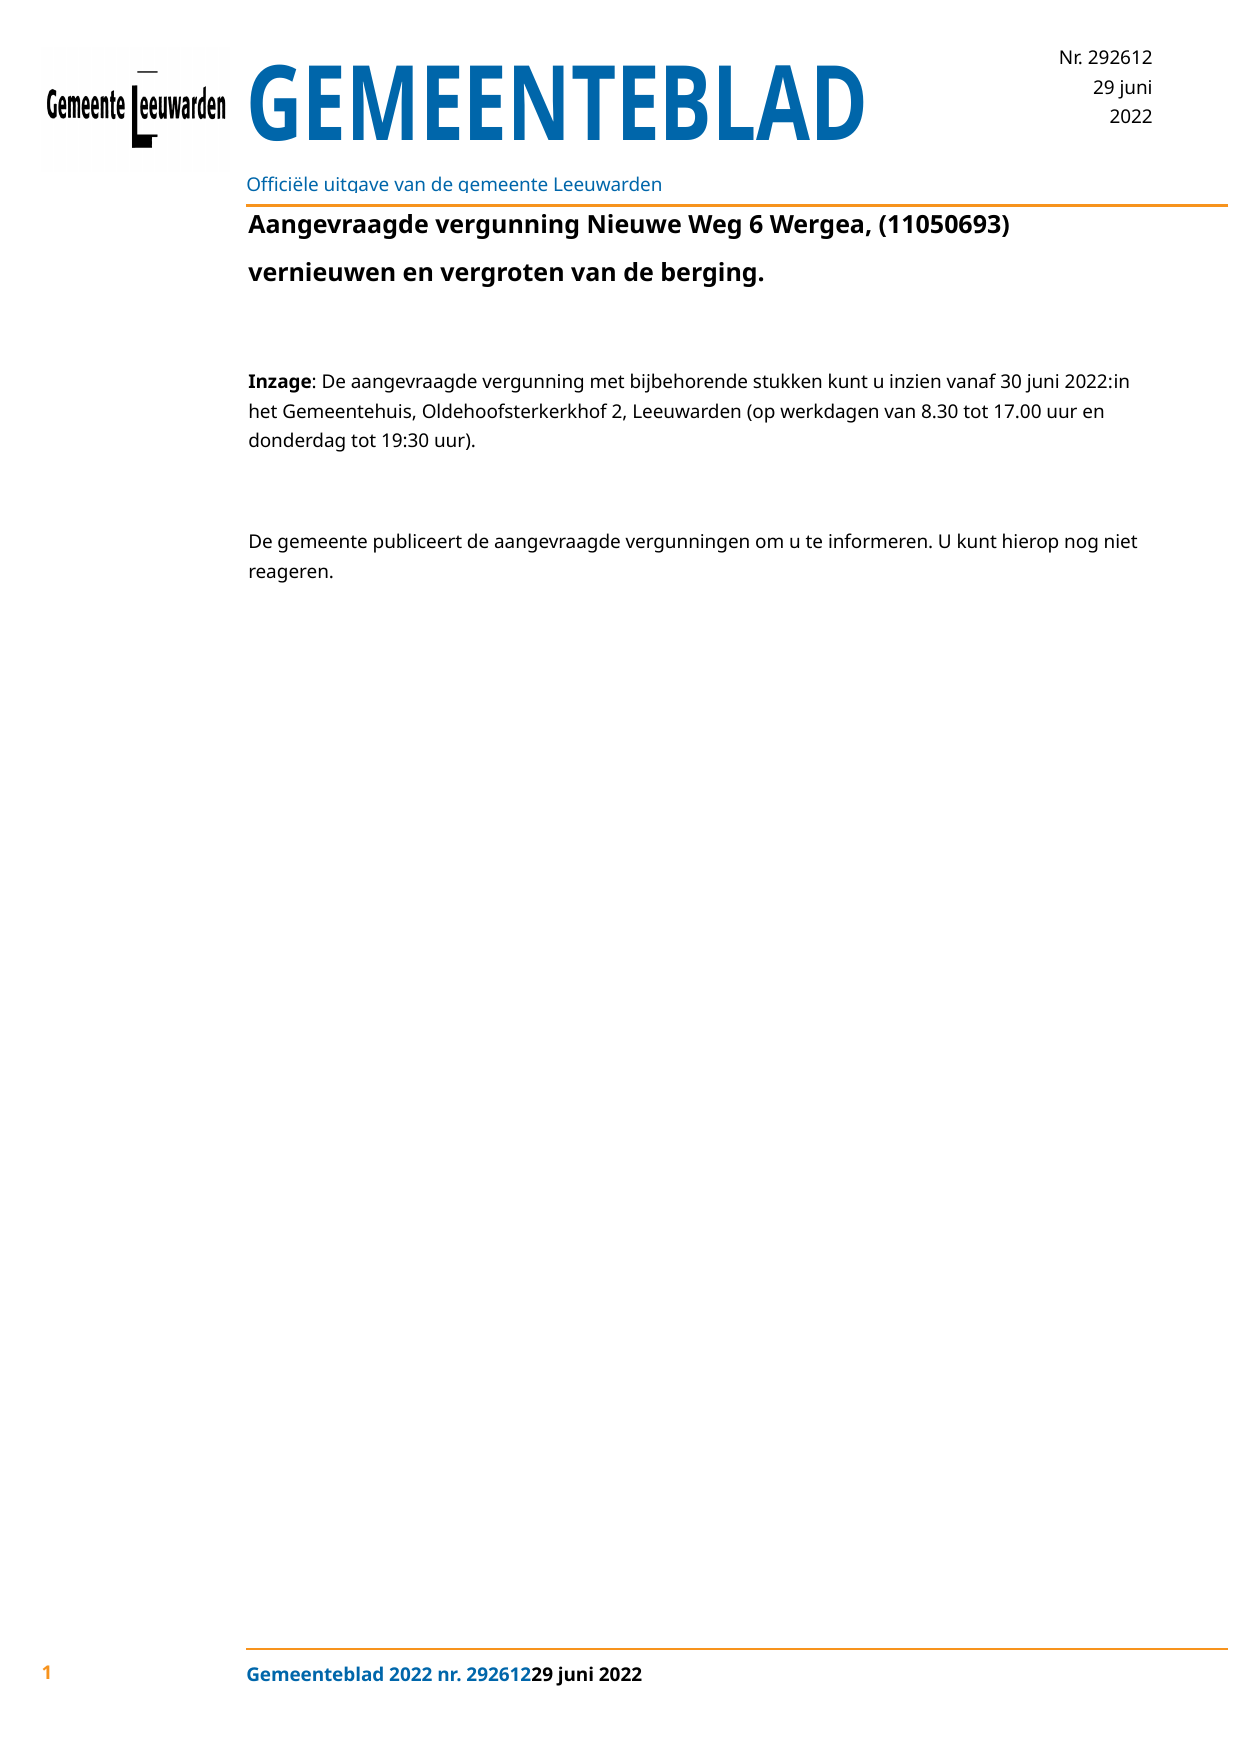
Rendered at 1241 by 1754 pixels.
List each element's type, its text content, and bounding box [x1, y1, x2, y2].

text Inzage: De aangevraagde vergunning met bijbehorende stukken kunt u inzien vanaf 30 juni 2022:in het Gemeentehuis, Oldehoofsterkerkhof 2, Leeuwarden (op werkdagen van 8.30 tot 17.00 uur en donderdag tot 19:30 uur). [248, 368, 1152, 453]
text De gemeente publiceert de aangevraagde vergunningen om u te informeren. U kunt hierop nog niet reageren. [248, 528, 1152, 584]
text Aangevraagde vergunning Nieuwe Weg 6 Wergea, (11050693) vernieuwen en vergroten van de berging. [248, 207, 1152, 288]
picture [41, 47, 231, 172]
